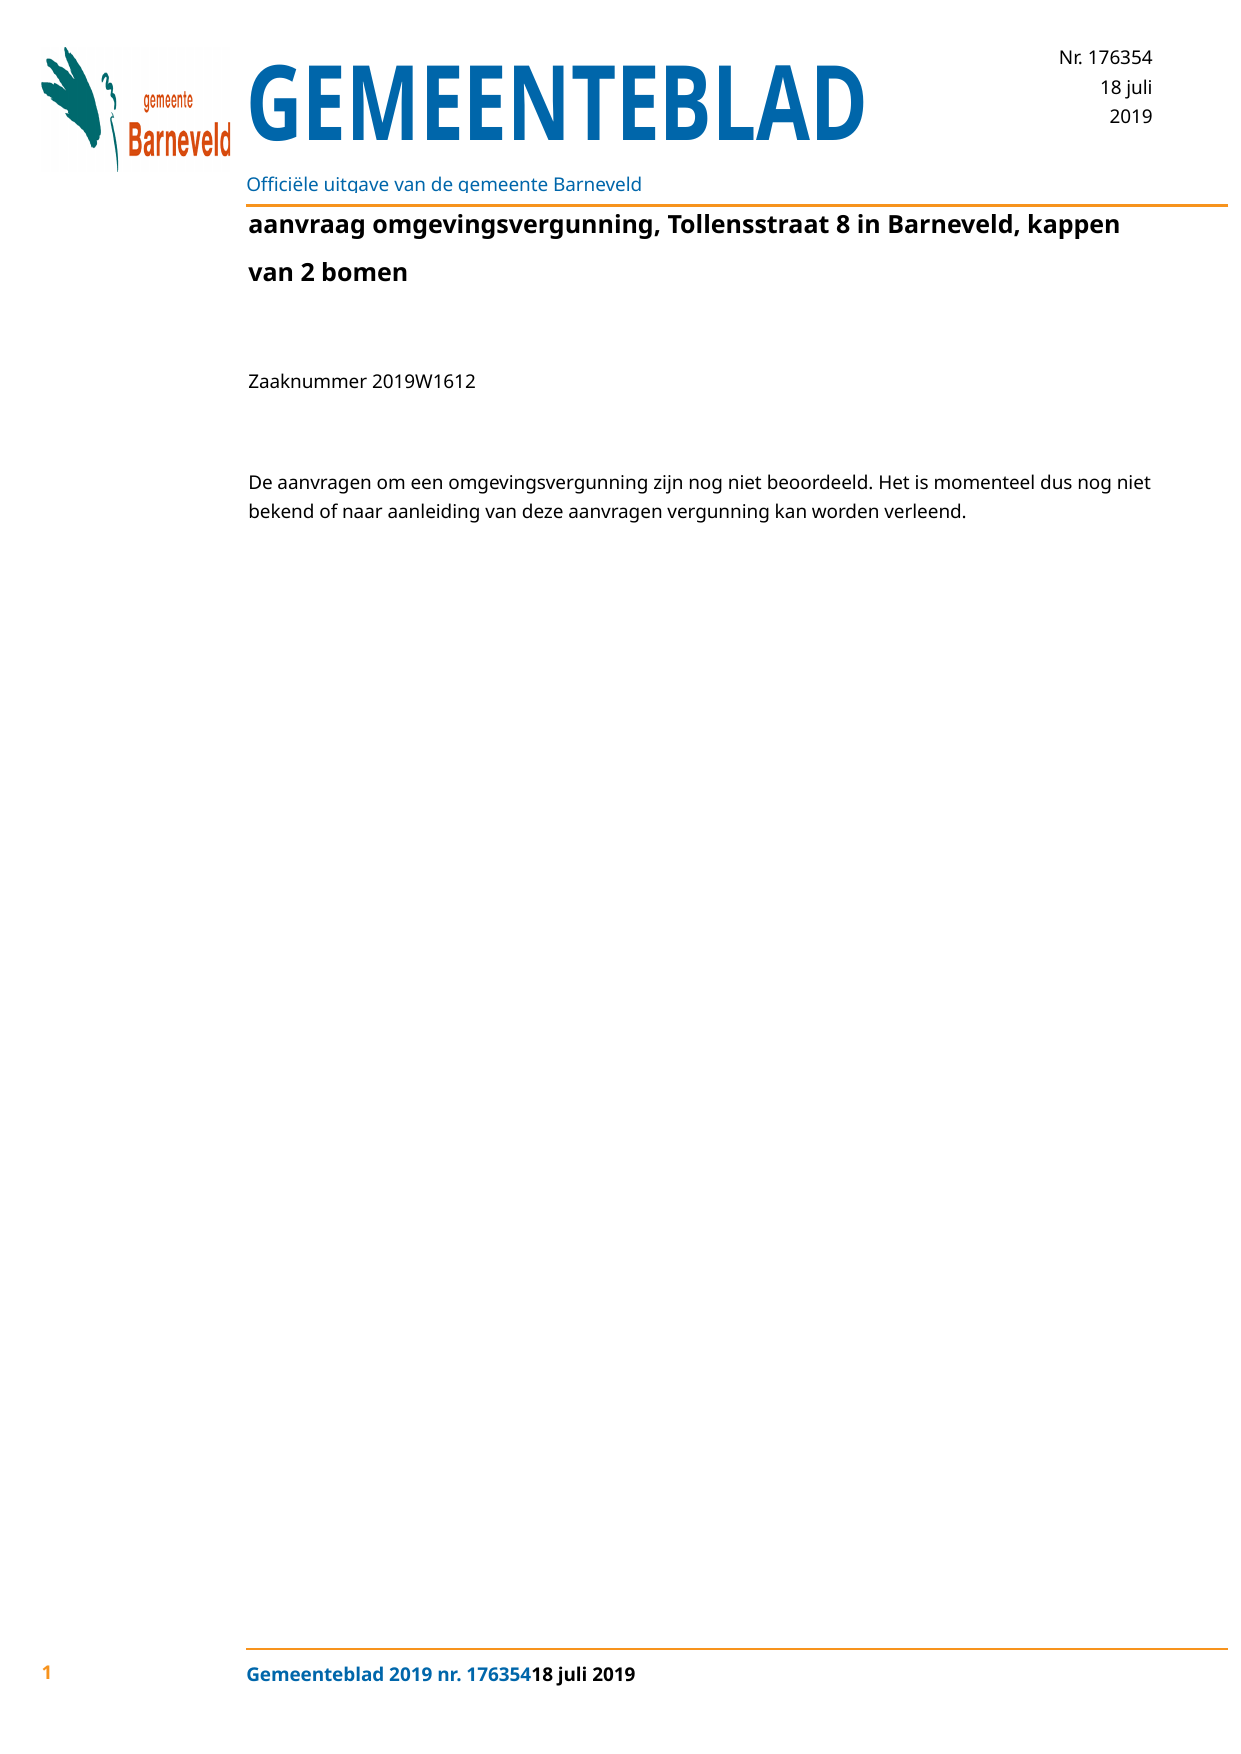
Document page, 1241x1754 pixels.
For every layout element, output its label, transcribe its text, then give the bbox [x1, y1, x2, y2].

picture [41, 47, 231, 172]
text aanvraag omgevingsvergunning, Tollensstraat 8 in Barneveld, kappen van 2 bomen [248, 207, 1152, 288]
text De aanvragen om een omgevingsvergunning zijn nog niet beoordeeld. Het is momenteel dus nog niet bekend of naar aanleiding van deze aanvragen vergunning kan worden verleend. [248, 469, 1152, 524]
text Zaaknummer 2019W1612 [248, 368, 1152, 394]
